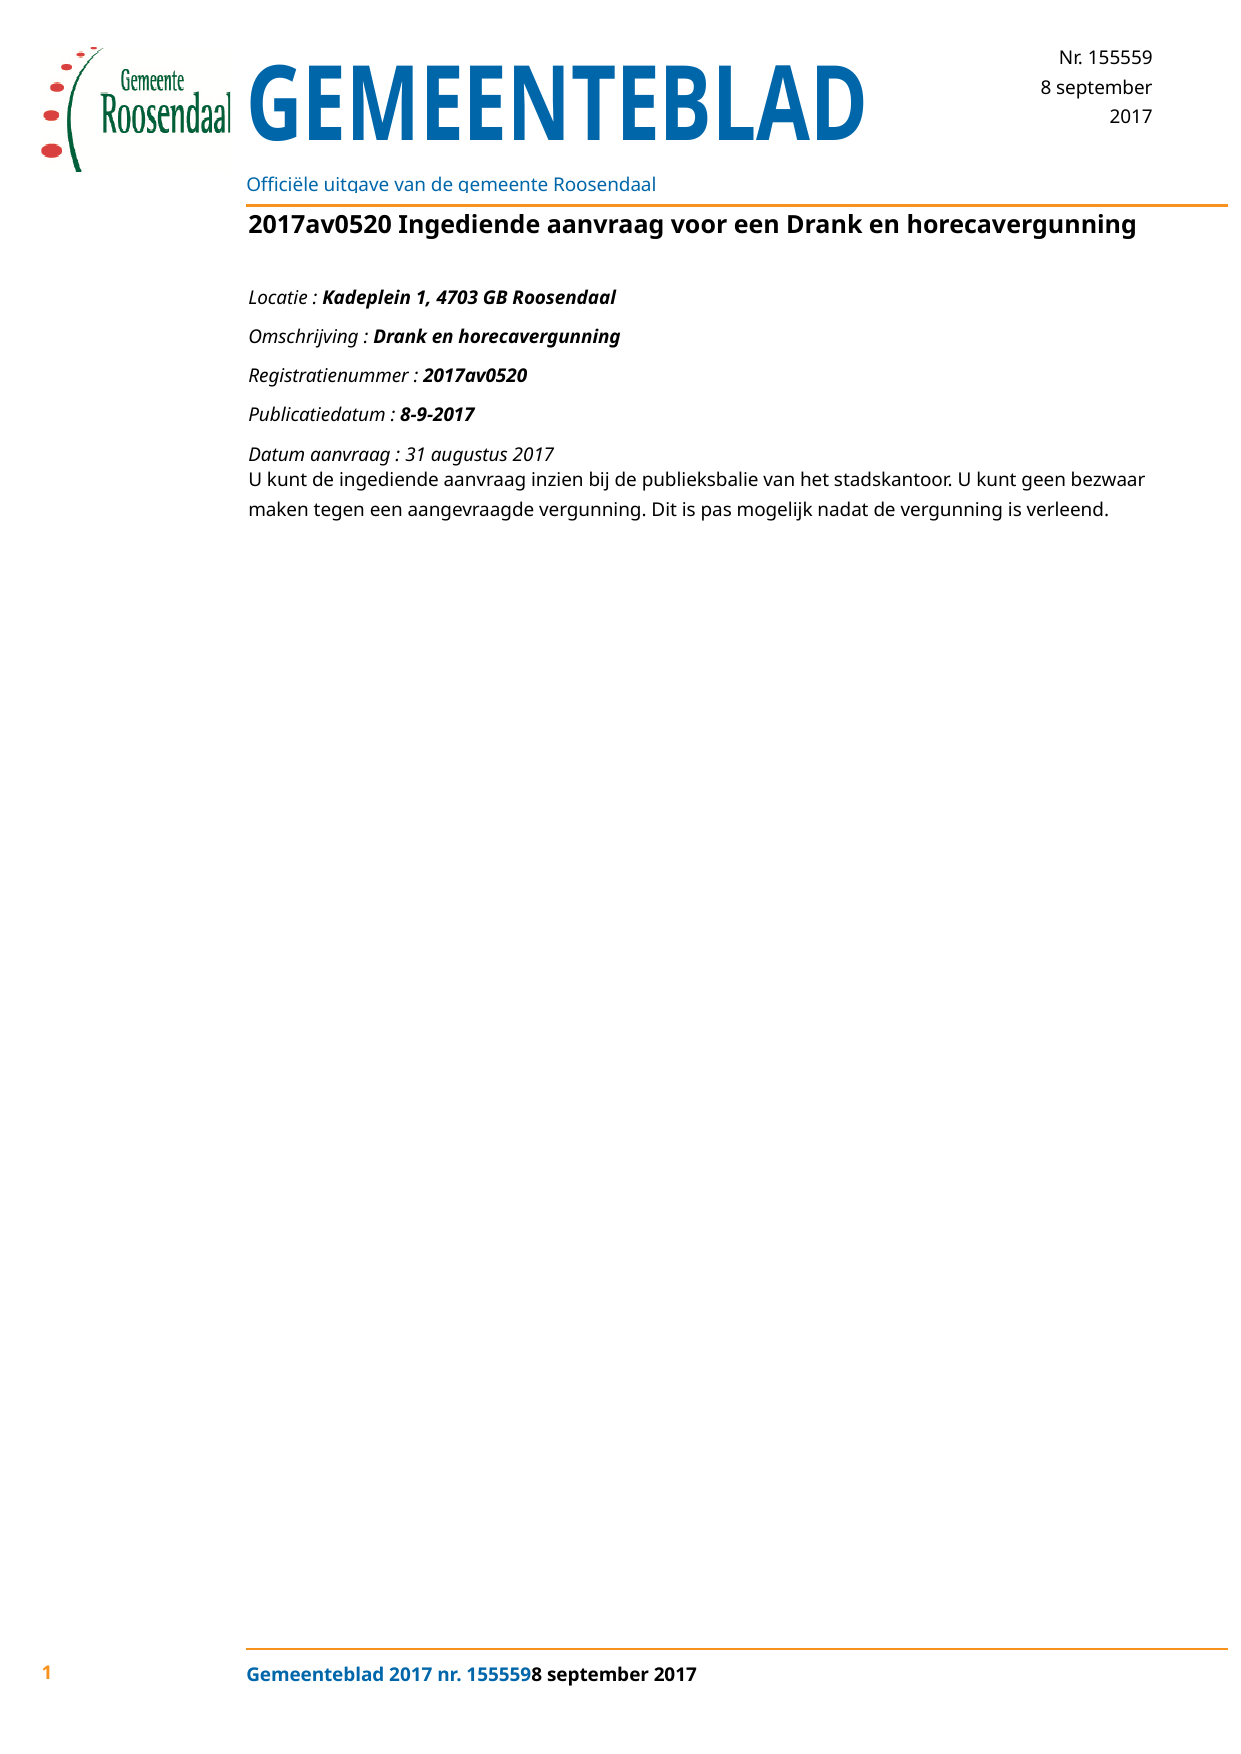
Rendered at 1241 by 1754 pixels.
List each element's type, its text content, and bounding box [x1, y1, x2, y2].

text Locatie : Kadeplein 1, 4703 GB Roosendaal [248, 284, 1152, 309]
text Publicatiedatum : 8-9-2017 [248, 402, 1152, 427]
text Registratienummer : 2017av0520 [248, 362, 1152, 388]
text Omschrijving : Drank en horecavergunning [248, 323, 1152, 349]
text U kunt de ingediende aanvraag inzien bij de publieksbalie van het stadskantoor. U kunt geen bezwaar maken tegen een aangevraagde vergunning. Dit is pas mogelijk nadat de vergunning is verleend. [248, 467, 1152, 522]
text Datum aanvraag : 31 augustus 2017 [248, 441, 1152, 467]
picture [41, 47, 231, 172]
text 2017av0520 Ingediende aanvraag voor een Drank en horecavergunning [248, 207, 1152, 241]
